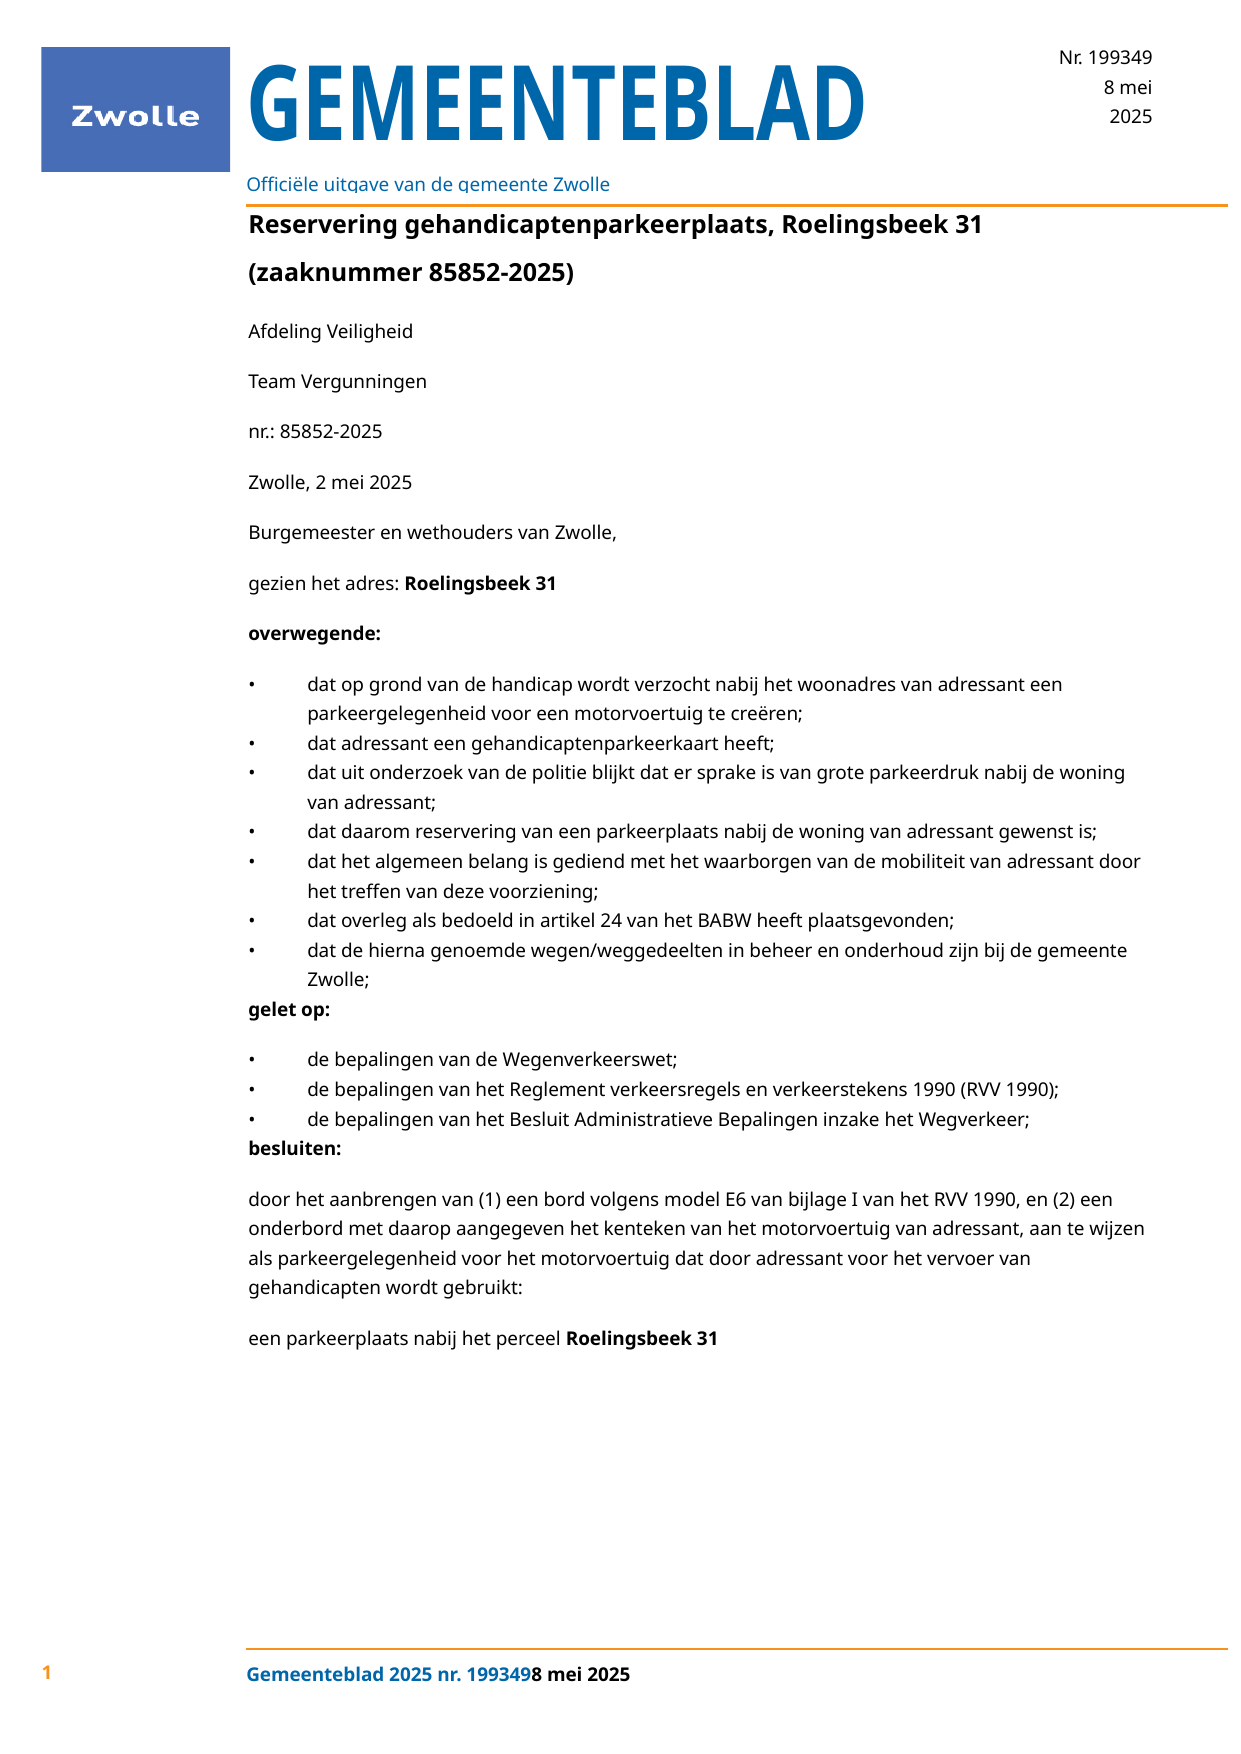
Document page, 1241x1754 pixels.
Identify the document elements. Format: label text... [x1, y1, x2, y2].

text Afdeling Veiligheid [248, 318, 1152, 344]
list dat daarom reservering van een parkeerplaats nabij de woning van adressant gewenst is; [248, 819, 1152, 844]
text Burgemeester en wethouders van Zwolle, [248, 519, 1152, 545]
text besluiten: [248, 1135, 1152, 1161]
text Zwolle, 2 mei 2025 [248, 469, 1152, 495]
list dat uit onderzoek van de politie blijkt dat er sprake is van grote parkeerdruk nabij de woning van adressant; [248, 759, 1152, 815]
text gezien het adres: Roelingsbeek 31 [248, 570, 1152, 596]
list dat overleg als bedoeld in artikel 24 van het BABW heeft plaatsgevonden; [248, 907, 1152, 933]
list dat adressant een gehandicaptenparkeerkaart heeft; [248, 730, 1152, 756]
list dat het algemeen belang is gediend met het waarborgen van de mobiliteit van adressant door het treffen van deze voorziening; [248, 848, 1152, 904]
text gelet op: [248, 996, 1152, 1022]
text Team Vergunningen [248, 368, 1152, 394]
text overwegende: [248, 620, 1152, 646]
list dat op grond van de handicap wordt verzocht nabij het woonadres van adressant een parkeergelegenheid voor een motorvoertuig te creëren; [248, 671, 1152, 726]
list de bepalingen van het Reglement verkeersregels en verkeerstekens 1990 (RVV 1990); [248, 1076, 1152, 1102]
picture [41, 47, 231, 172]
text nr.: 85852-2025 [248, 419, 1152, 444]
list de bepalingen van de Wegenverkeerswet; [248, 1047, 1152, 1072]
text een parkeerplaats nabij het perceel Roelingsbeek 31 [248, 1325, 1152, 1351]
list dat de hierna genoemde wegen/weggedeelten in beheer en onderhoud zijn bij de gemeente Zwolle; [248, 937, 1152, 992]
text door het aanbrengen van (1) een bord volgens model E6 van bijlage I van het RVV 1990, en (2) een onderbord met daarop aangegeven het kenteken van het motorvoertuig van adressant, aan te wijzen als parkeergelegenheid voor het motorvoertuig dat door adressant voor het vervoer van gehandicapten wordt gebruikt: [248, 1186, 1152, 1300]
text Reservering gehandicaptenparkeerplaats, Roelingsbeek 31 (zaaknummer 85852-2025) [248, 207, 1152, 288]
list de bepalingen van het Besluit Administratieve Bepalingen inzake het Wegverkeer; [248, 1106, 1152, 1132]
